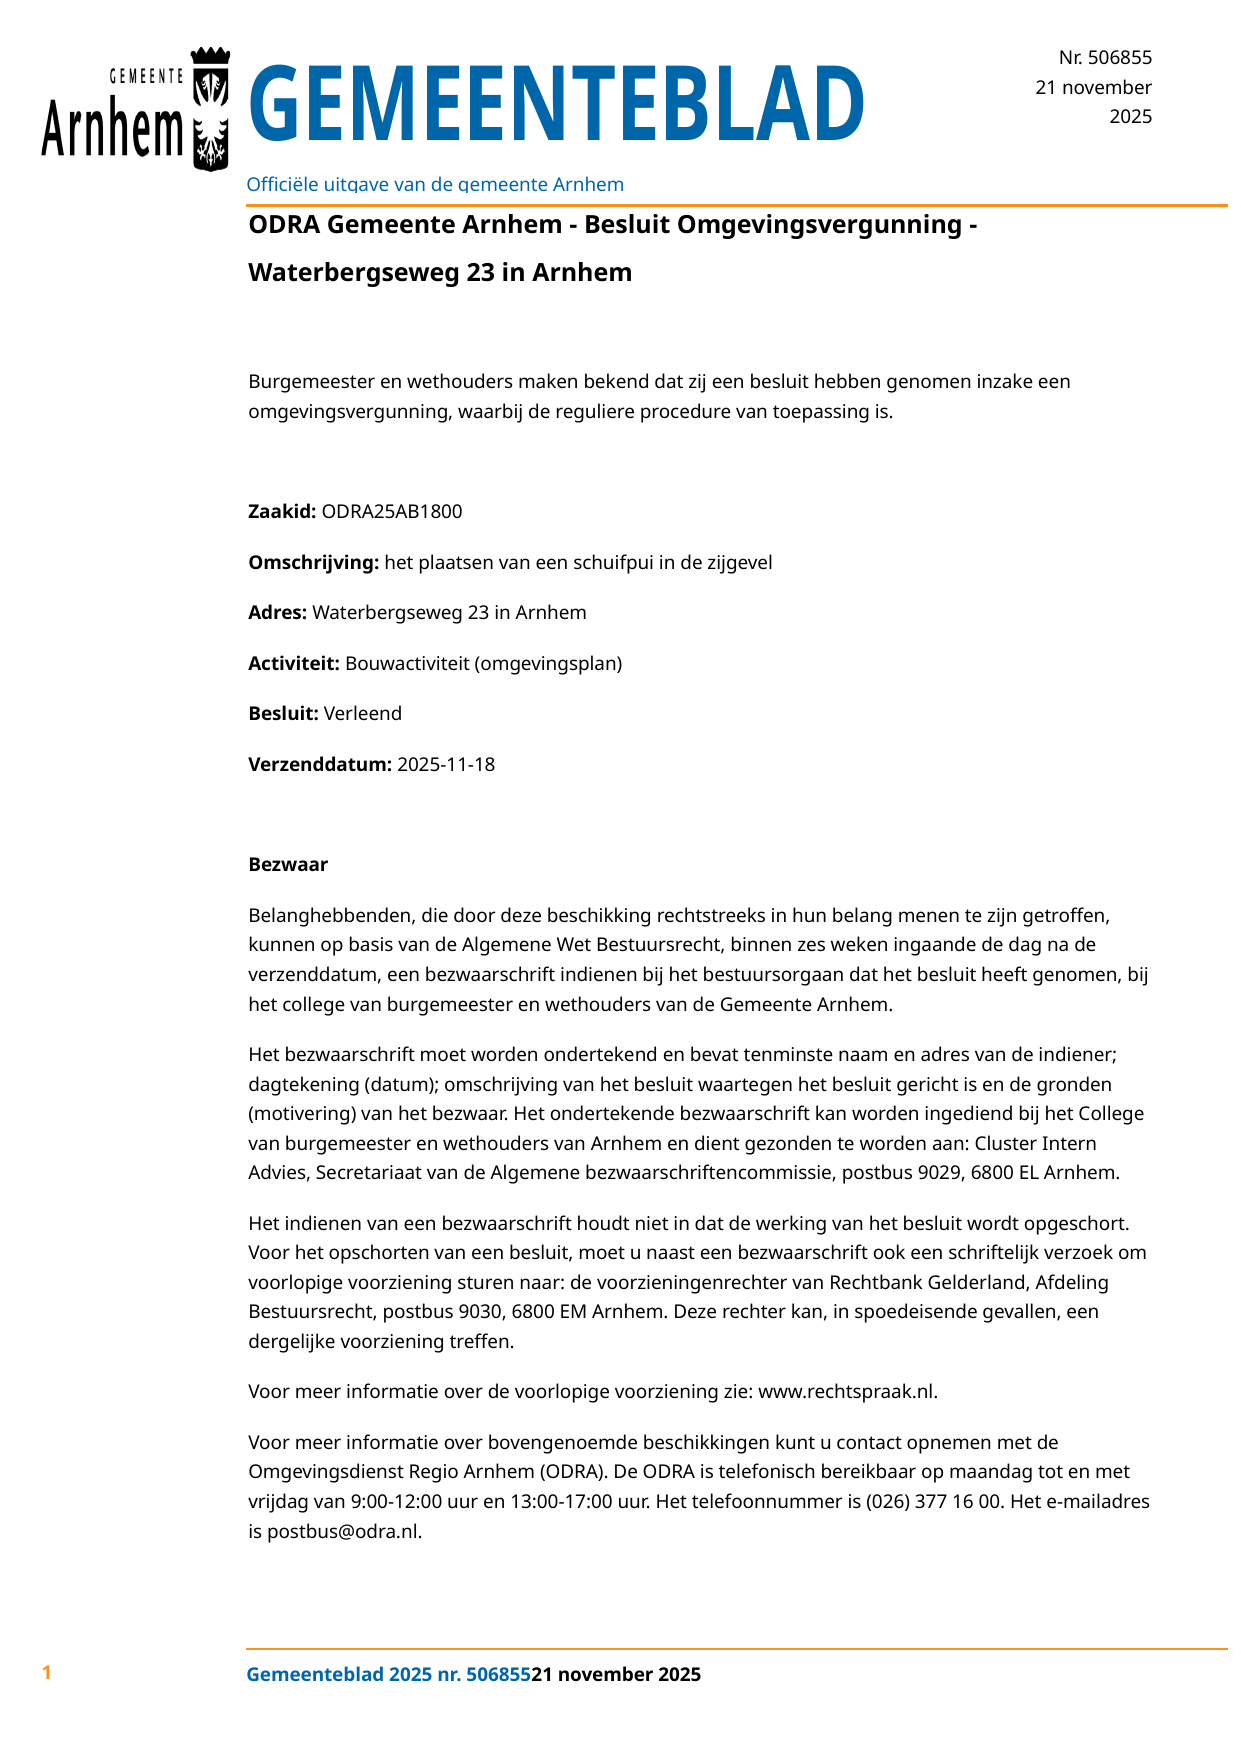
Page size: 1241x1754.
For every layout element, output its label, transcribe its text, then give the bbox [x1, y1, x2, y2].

text Voor meer informatie over bovengenoemde beschikkingen kunt u contact opnemen met de Omgevingsdienst Regio Arnhem (ODRA). De ODRA is telefonisch bereikbaar op maandag tot en met vrijdag van 9:00-12:00 uur en 13:00-17:00 uur. Het telefoonnummer is (026) 377 16 00. Het e-mailadres is postbus@odra.nl. [248, 1429, 1152, 1544]
text Verzenddatum: 2025-11-18 [248, 751, 1152, 777]
text Voor meer informatie over de voorlopige voorziening zie: www.rechtspraak.nl. [248, 1379, 1152, 1404]
text Omschrijving: het plaatsen van een schuifpui in de zijgevel [248, 549, 1152, 575]
text Besluit: Verleend [248, 700, 1152, 726]
text ODRA Gemeente Arnhem - Besluit Omgevingsvergunning - Waterbergseweg 23 in Arnhem [248, 207, 1152, 288]
picture [41, 47, 231, 172]
text Adres: Waterbergseweg 23 in Arnhem [248, 599, 1152, 625]
text Het indienen van een bezwaarschrift houdt niet in dat de werking van het besluit wordt opgeschort. Voor het opschorten van een besluit, moet u naast een bezwaarschrift ook een schriftelijk verzoek om voorlopige voorziening sturen naar: de voorzieningenrechter van Rechtbank Gelderland, Afdeling Bestuursrecht, postbus 9030, 6800 EM Arnhem. Deze rechter kan, in spoedeisende gevallen, een dergelijke voorziening treffen. [248, 1210, 1152, 1354]
text Activiteit: Bouwactiviteit (omgevingsplan) [248, 650, 1152, 676]
text Het bezwaarschrift moet worden ondertekend en bevat tenminste naam en adres van de indiener; dagtekening (datum); omschrijving van het besluit waartegen het besluit gericht is en de gronden (motivering) van het bezwaar. Het ondertekende bezwaarschrift kan worden ingediend bij het College van burgemeester en wethouders van Arnhem en dient gezonden te worden aan: Cluster Intern Advies, Secretariaat van de Algemene bezwaarschriftencommissie, postbus 9029, 6800 EL Arnhem. [248, 1041, 1152, 1185]
text Bezwaar [248, 852, 1152, 877]
text Burgemeester en wethouders maken bekend dat zij een besluit hebben genomen inzake een omgevingsvergunning, waarbij de reguliere procedure van toepassing is. [248, 368, 1152, 424]
text Belanghebbenden, die door deze beschikking rechtstreeks in hun belang menen te zijn getroffen, kunnen op basis van de Algemene Wet Bestuursrecht, binnen zes weken ingaande de dag na de verzenddatum, een bezwaarschrift indienen bij het bestuursorgaan dat het besluit heeft genomen, bij het college van burgemeester en wethouders van de Gemeente Arnhem. [248, 902, 1152, 1017]
text Zaakid: ODRA25AB1800 [248, 499, 1152, 524]
